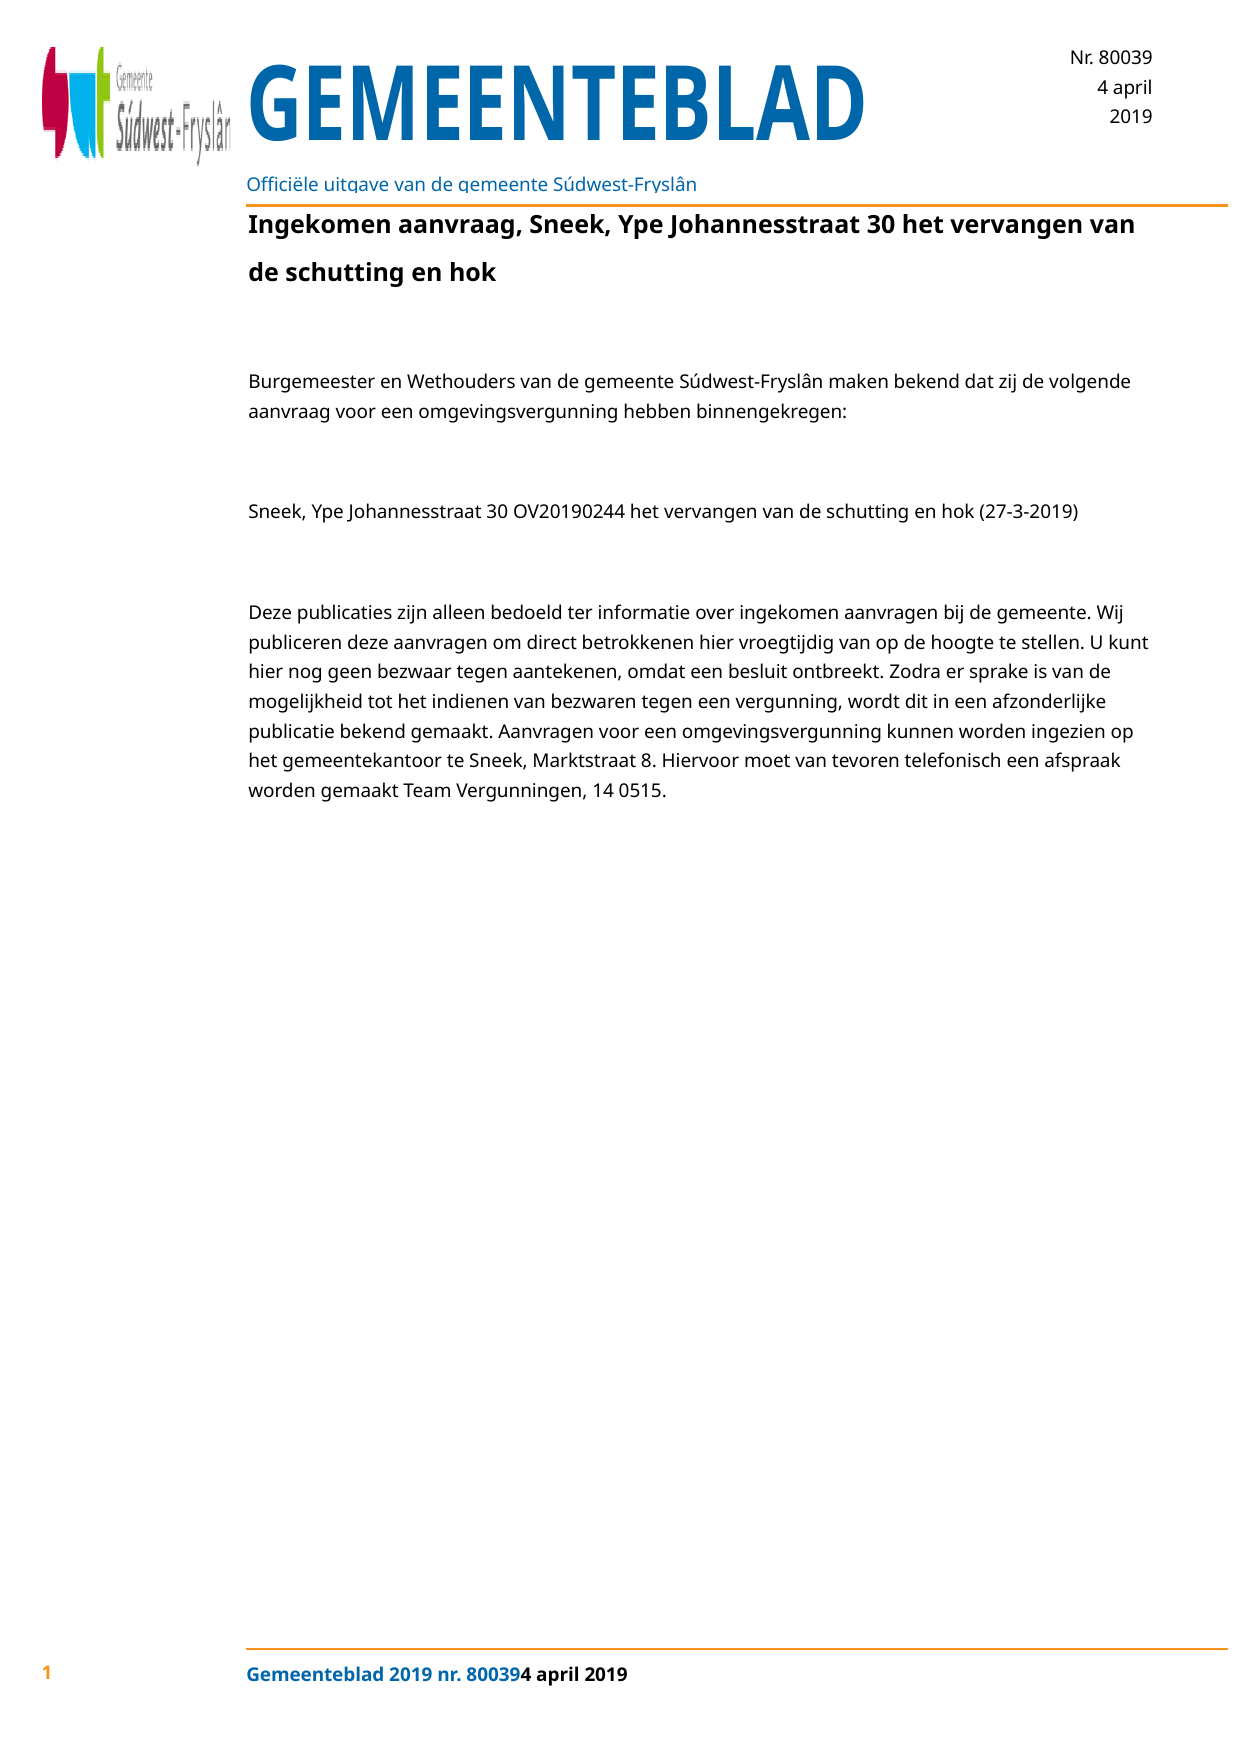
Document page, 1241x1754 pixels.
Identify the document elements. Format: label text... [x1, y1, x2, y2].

picture [41, 47, 231, 172]
text Sneek, Ype Johannesstraat 30 OV20190244 het vervangen van de schutting en hok (27-3-2019) [248, 499, 1152, 524]
text Burgemeester en Wethouders van de gemeente Súdwest-Fryslân maken bekend dat zij de volgende aanvraag voor een omgevingsvergunning hebben binnengekregen: [248, 368, 1152, 424]
text Deze publicaties zijn alleen bedoeld ter informatie over ingekomen aanvragen bij de gemeente. Wij publiceren deze aanvragen om direct betrokkenen hier vroegtijdig van op de hoogte te stellen. U kunt hier nog geen bezwaar tegen aantekenen, omdat een besluit ontbreekt. Zodra er sprake is van de mogelijkheid tot het indienen van bezwaren tegen een vergunning, wordt dit in een afzonderlijke publicatie bekend gemaakt. Aanvragen voor een omgevingsvergunning kunnen worden ingezien op het gemeentekantoor te Sneek, Marktstraat 8. Hiervoor moet van tevoren telefonisch een afspraak worden gemaakt Team Vergunningen, 14 0515. [248, 599, 1152, 803]
text Ingekomen aanvraag, Sneek, Ype Johannesstraat 30 het vervangen van de schutting en hok [248, 207, 1152, 288]
